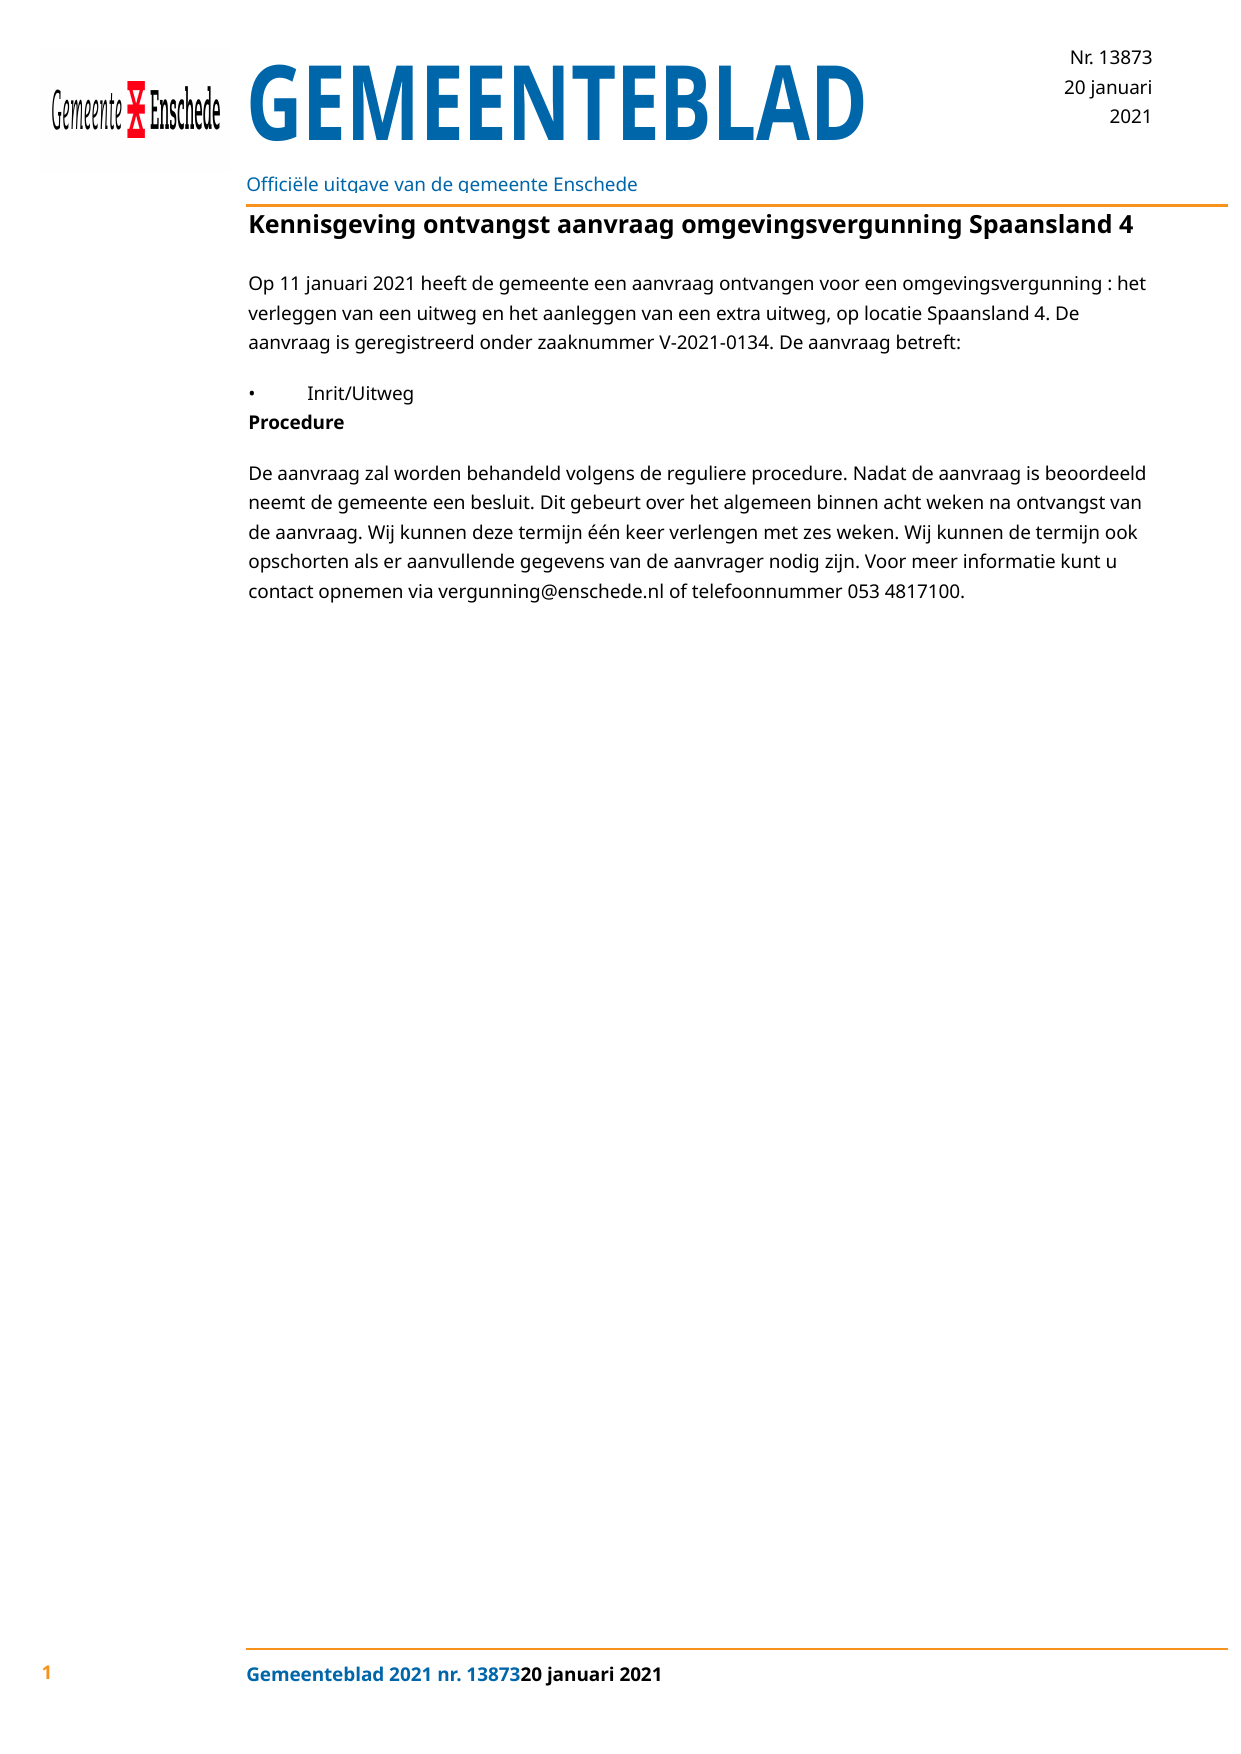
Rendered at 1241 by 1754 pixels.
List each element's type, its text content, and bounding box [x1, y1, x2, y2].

text Procedure [248, 409, 1152, 435]
picture [41, 47, 231, 172]
text De aanvraag zal worden behandeld volgens de reguliere procedure. Nadat de aanvraag is beoordeeld neemt de gemeente een besluit. Dit gebeurt over het algemeen binnen acht weken na ontvangst van de aanvraag. Wij kunnen deze termijn één keer verlengen met zes weken. Wij kunnen de termijn ook opschorten als er aanvullende gegevens van de aanvrager nodig zijn. Voor meer informatie kunt u contact opnemen via vergunning@enschede.nl of telefoonnummer 053 4817100. [248, 460, 1152, 604]
list Inrit/Uitweg [248, 380, 1152, 406]
text Op 11 januari 2021 heeft de gemeente een aanvraag ontvangen voor een omgevingsvergunning : het verleggen van een uitweg en het aanleggen van een extra uitweg, op locatie Spaansland 4. De aanvraag is geregistreerd onder zaaknummer V-2021-0134. De aanvraag betreft: [248, 270, 1152, 355]
text Kennisgeving ontvangst aanvraag omgevingsvergunning Spaansland 4 [248, 207, 1152, 241]
